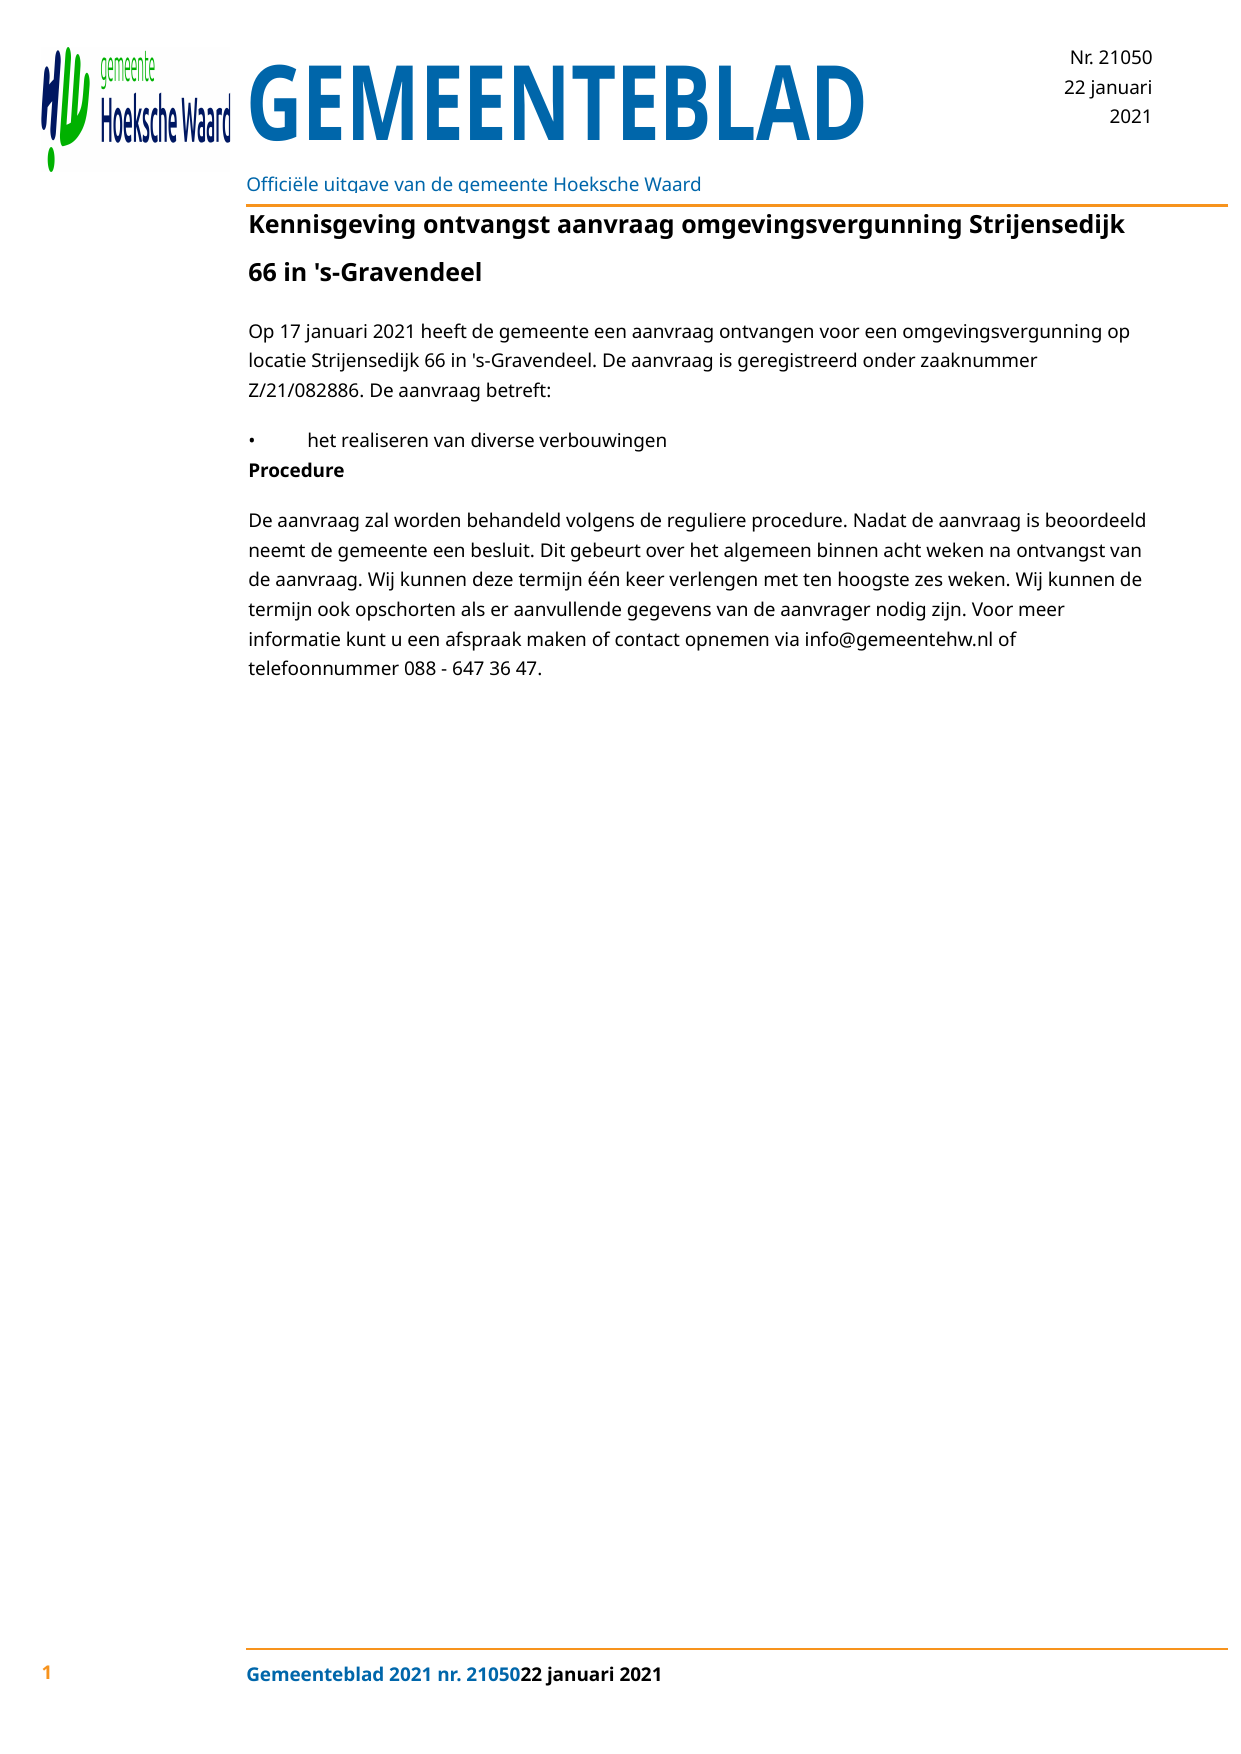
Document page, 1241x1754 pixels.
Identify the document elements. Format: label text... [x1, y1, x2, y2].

list het realiseren van diverse verbouwingen [248, 427, 1152, 453]
picture [41, 47, 231, 172]
text Kennisgeving ontvangst aanvraag omgevingsvergunning Strijensedijk 66 in 's-Gravendeel [248, 207, 1152, 288]
text Procedure [248, 457, 1152, 483]
text De aanvraag zal worden behandeld volgens de reguliere procedure. Nadat de aanvraag is beoordeeld neemt de gemeente een besluit. Dit gebeurt over het algemeen binnen acht weken na ontvangst van de aanvraag. Wij kunnen deze termijn één keer verlengen met ten hoogste zes weken. Wij kunnen de termijn ook opschorten als er aanvullende gegevens van de aanvrager nodig zijn. Voor meer informatie kunt u een afspraak maken of contact opnemen via info@gemeentehw.nl of telefoonnummer 088 - 647 36 47. [248, 507, 1152, 681]
text Op 17 januari 2021 heeft de gemeente een aanvraag ontvangen voor een omgevingsvergunning op locatie Strijensedijk 66 in 's-Gravendeel. De aanvraag is geregistreerd onder zaaknummer Z/21/082886. De aanvraag betreft: [248, 318, 1152, 403]
